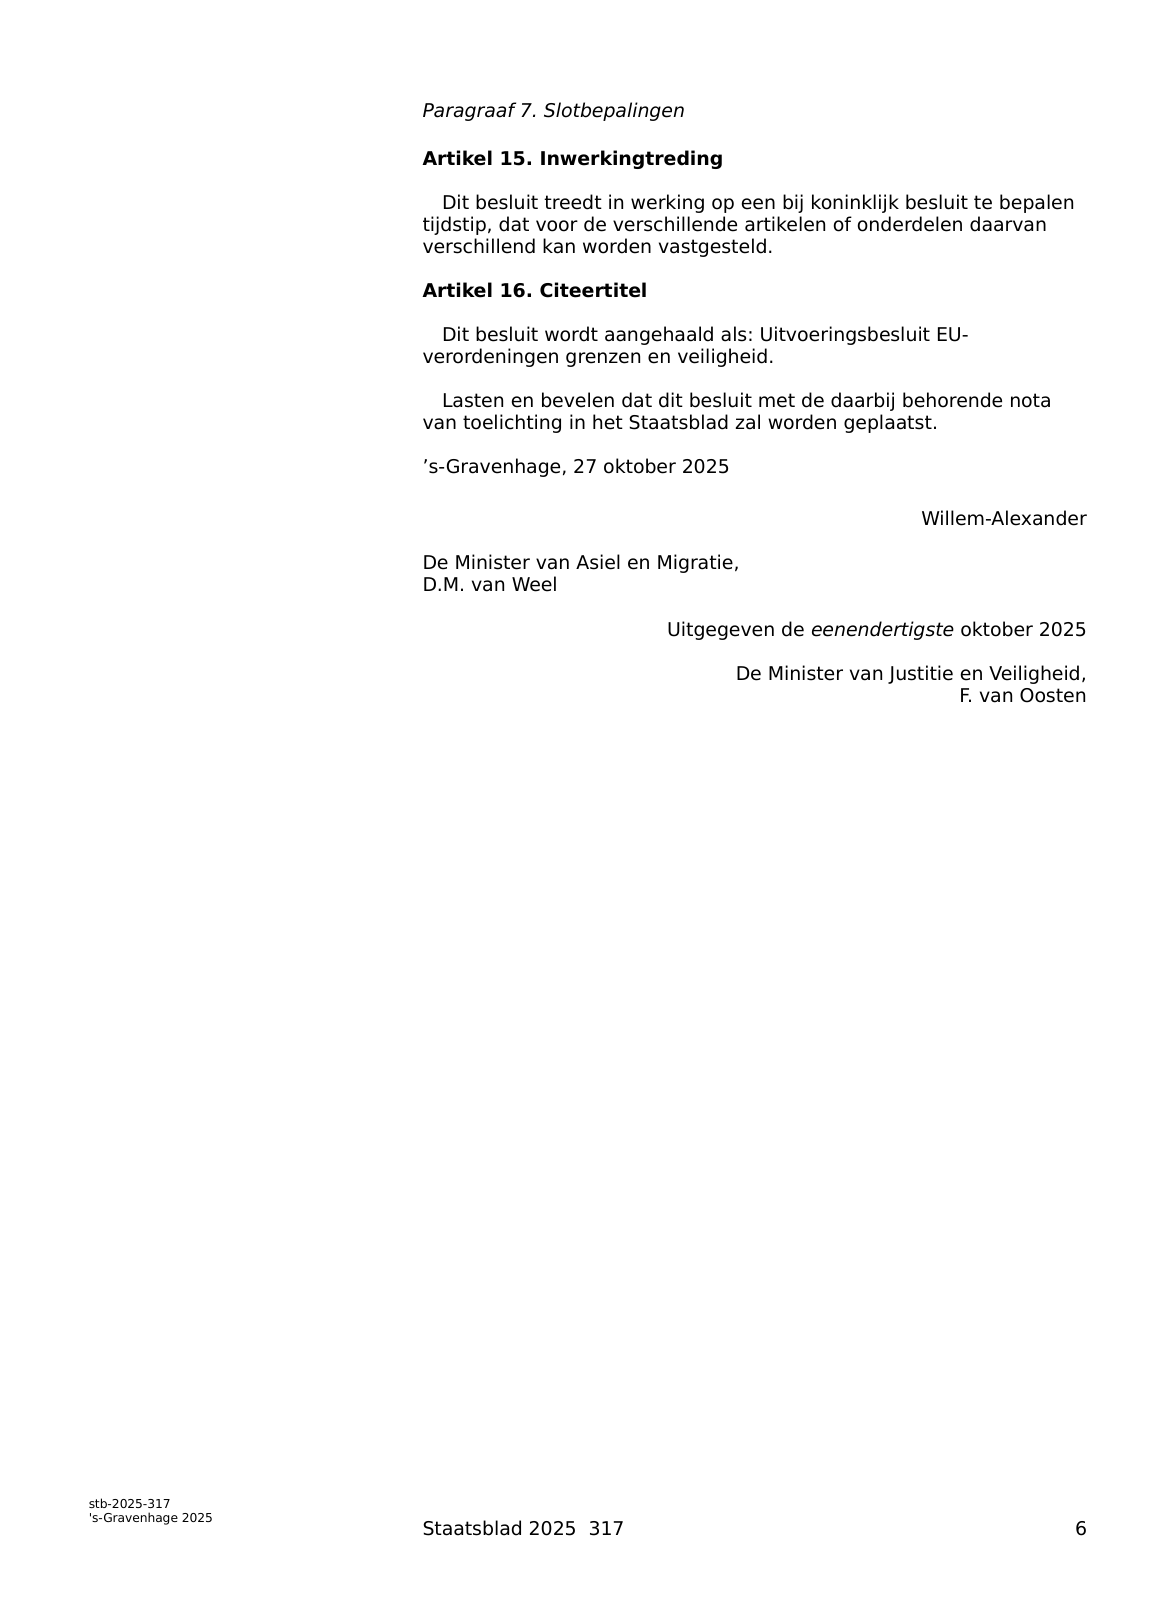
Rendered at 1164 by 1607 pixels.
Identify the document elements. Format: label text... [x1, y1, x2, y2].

text De Minister van Justitie en Veiligheid, F. van Oosten [422, 663, 1087, 707]
text Dit besluit wordt aangehaald als: Uitvoeringsbesluit EU-verordeningen grenzen en veiligheid. [422, 324, 1087, 368]
text stb-2025-317 [88, 1497, 323, 1511]
subtitle Artikel 16. Citeertitel [422, 280, 1087, 302]
text Uitgegeven de eenendertigste oktober 2025 [422, 618, 1087, 640]
subtitle Paragraaf 7. Slotbepalingen [422, 100, 1087, 122]
text Lasten en bevelen dat dit besluit met de daarbij behorende nota van toelichting in het Staatsblad zal worden geplaatst. [422, 390, 1087, 434]
subtitle Artikel 15. Inwerkingtreding [422, 147, 1087, 169]
text Willem-Alexander [422, 508, 1087, 530]
text ’s-Gravenhage, 27 oktober 2025 [422, 456, 1087, 478]
text 's-Gravenhage 2025 [88, 1511, 323, 1525]
text De Minister van Asiel en Migratie, D.M. van Weel [422, 552, 1087, 596]
text Dit besluit treedt in werking op een bij koninklijk besluit te bepalen tijdstip, dat voor de verschillende artikelen of onderdelen daarvan verschillend kan worden vastgesteld. [422, 192, 1087, 257]
